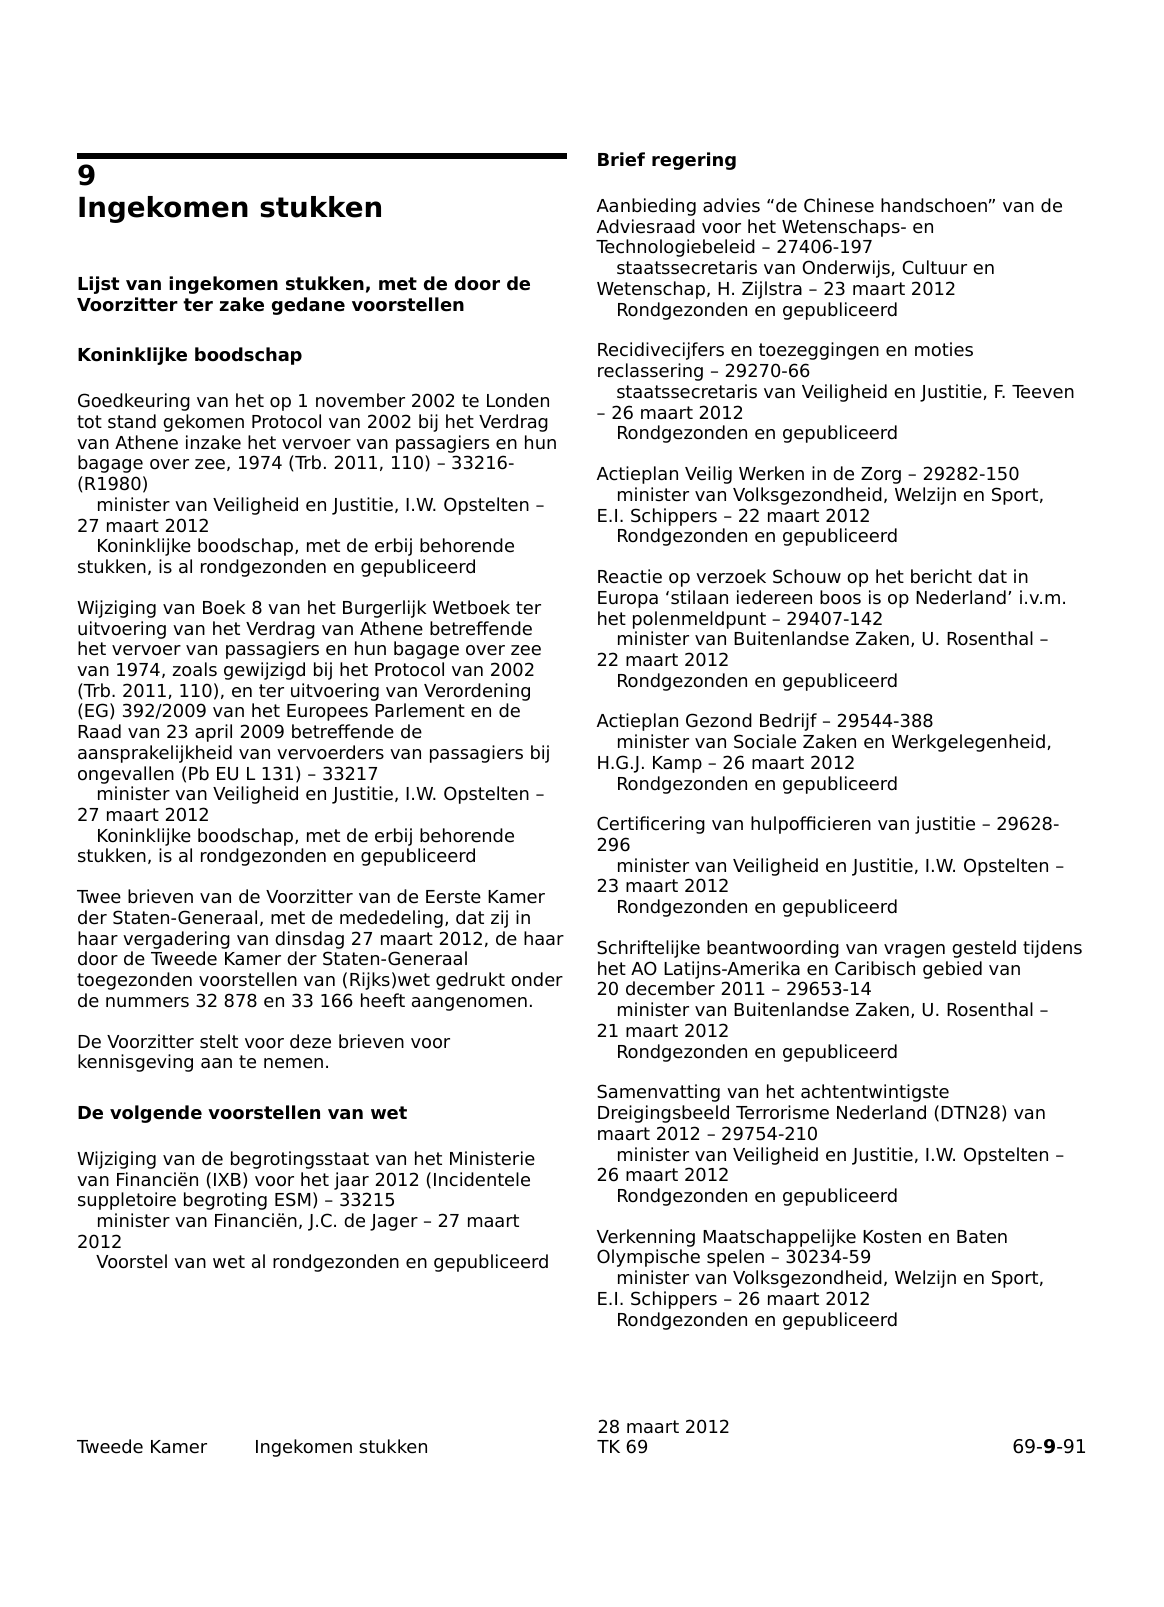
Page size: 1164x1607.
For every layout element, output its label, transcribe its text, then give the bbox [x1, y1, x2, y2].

text staatssecretaris van Onderwijs, Cultuur en Wetenschap, H. Zijlstra – 23 maart 2012 [596, 258, 1087, 299]
text Rondgezonden en gepubliceerd [596, 1186, 1087, 1207]
subtitle Brief regering [596, 150, 1087, 171]
text minister van Veiligheid en Justitie, I.W. Opstelten – 27 maart 2012 [77, 784, 567, 826]
text Aanbieding advies “de Chinese handschoen” van de Adviesraad voor het Wetenschaps- en Technologiebeleid – 27406-197 [596, 196, 1087, 258]
text Rondgezonden en gepubliceerd [596, 526, 1087, 547]
text minister van Veiligheid en Justitie, I.W. Opstelten – 26 maart 2012 [596, 1144, 1087, 1186]
text minister van Volksgezondheid, Welzijn en Sport, E.I. Schippers – 22 maart 2012 [596, 485, 1087, 526]
text Rondgezonden en gepubliceerd [596, 897, 1087, 918]
text De Voorzitter stelt voor deze brieven voor kennisgeving aan te nemen. [77, 1031, 567, 1073]
text minister van Volksgezondheid, Welzijn en Sport, E.I. Schippers – 26 maart 2012 [596, 1268, 1087, 1309]
text Certificering van hulpofficieren van justitie – 29628-296 [596, 814, 1087, 856]
text Goedkeuring van het op 1 november 2002 te Londen tot stand gekomen Protocol van 2002 bij het Verdrag van Athene inzake het vervoer van passagiers en hun bagage over zee, 1974 (Trb. 2011, 110) – 33216-(R1980) [77, 391, 567, 495]
text Recidivecijfers en toezeggingen en moties reclassering – 29270-66 [596, 340, 1087, 382]
text Wijziging van de begrotingsstaat van het Ministerie van Financiën (IXB) voor het jaar 2012 (Incidentele suppletoire begroting ESM) – 33215 [77, 1149, 567, 1211]
text minister van Buitenlandse Zaken, U. Rosenthal – 22 maart 2012 [596, 629, 1087, 671]
text Rondgezonden en gepubliceerd [596, 671, 1087, 691]
text Rondgezonden en gepubliceerd [596, 423, 1087, 444]
text Rondgezonden en gepubliceerd [596, 773, 1087, 794]
text Reactie op verzoek Schouw op het bericht dat in Europa ‘stilaan iedereen boos is op Nederland’ i.v.m. het polenmeldpunt – 29407-142 [596, 567, 1087, 629]
text minister van Buitenlandse Zaken, U. Rosenthal – 21 maart 2012 [596, 1000, 1087, 1041]
text Twee brieven van de Voorzitter van de Eerste Kamer der Staten-Generaal, met de mededeling, dat zij in haar vergadering van dinsdag 27 maart 2012, de haar door de Tweede Kamer der Staten-Generaal toegezonden voorstellen van (Rijks)wet gedrukt onder de nummers 32 878 en 33 166 heeft aangenomen. [77, 887, 567, 1011]
text minister van Sociale Zaken en Werkgelegenheid, H.G.J. Kamp – 26 maart 2012 [596, 732, 1087, 773]
text Voorstel van wet al rondgezonden en gepubliceerd [77, 1252, 567, 1273]
text Wijziging van Boek 8 van het Burgerlijk Wetboek ter uitvoering van het Verdrag van Athene betreffende het vervoer van passagiers en hun bagage over zee van 1974, zoals gewijzigd bij het Protocol van 2002 (Trb. 2011, 110), en ter uitvoering van Verordening (EG) 392/2009 van het Europees Parlement en de Raad van 23 april 2009 betreffende de aansprakelijkheid van vervoerders van passagiers bij ongevallen (Pb EU L 131) – 33217 [77, 598, 567, 784]
text Rondgezonden en gepubliceerd [596, 1309, 1087, 1330]
text staatssecretaris van Veiligheid en Justitie, F. Teeven – 26 maart 2012 [596, 382, 1087, 423]
text Samenvatting van het achtentwintigste Dreigingsbeeld Terrorisme Nederland (DTN28) van maart 2012 – 29754-210 [596, 1082, 1087, 1144]
text Actieplan Veilig Werken in de Zorg – 29282-150 [596, 464, 1087, 485]
text Verkenning Maatschappelijke Kosten en Baten Olympische spelen – 30234-59 [596, 1227, 1087, 1268]
text minister van Veiligheid en Justitie, I.W. Opstelten – 23 maart 2012 [596, 856, 1087, 897]
title 9 Ingekomen stukken [77, 159, 567, 224]
text Actieplan Gezond Bedrijf – 29544-388 [596, 711, 1087, 732]
text Koninklijke boodschap, met de erbij behorende stukken, is al rondgezonden en gepubliceerd [77, 826, 567, 867]
text minister van Financiën, J.C. de Jager – 27 maart 2012 [77, 1211, 567, 1252]
text Schriftelijke beantwoording van vragen gesteld tijdens het AO Latijns-Amerika en Caribisch gebied van 20 december 2011 – 29653-14 [596, 938, 1087, 1000]
subtitle De volgende voorstellen van wet [77, 1103, 567, 1124]
subtitle Koninklijke boodschap [77, 345, 567, 366]
text minister van Veiligheid en Justitie, I.W. Opstelten – 27 maart 2012 [77, 495, 567, 536]
text Koninklijke boodschap, met de erbij behorende stukken, is al rondgezonden en gepubliceerd [77, 536, 567, 578]
text Rondgezonden en gepubliceerd [596, 299, 1087, 320]
text Rondgezonden en gepubliceerd [596, 1041, 1087, 1062]
subtitle Lijst van ingekomen stukken, met de door de Voorzitter ter zake gedane voorstellen [77, 274, 567, 315]
